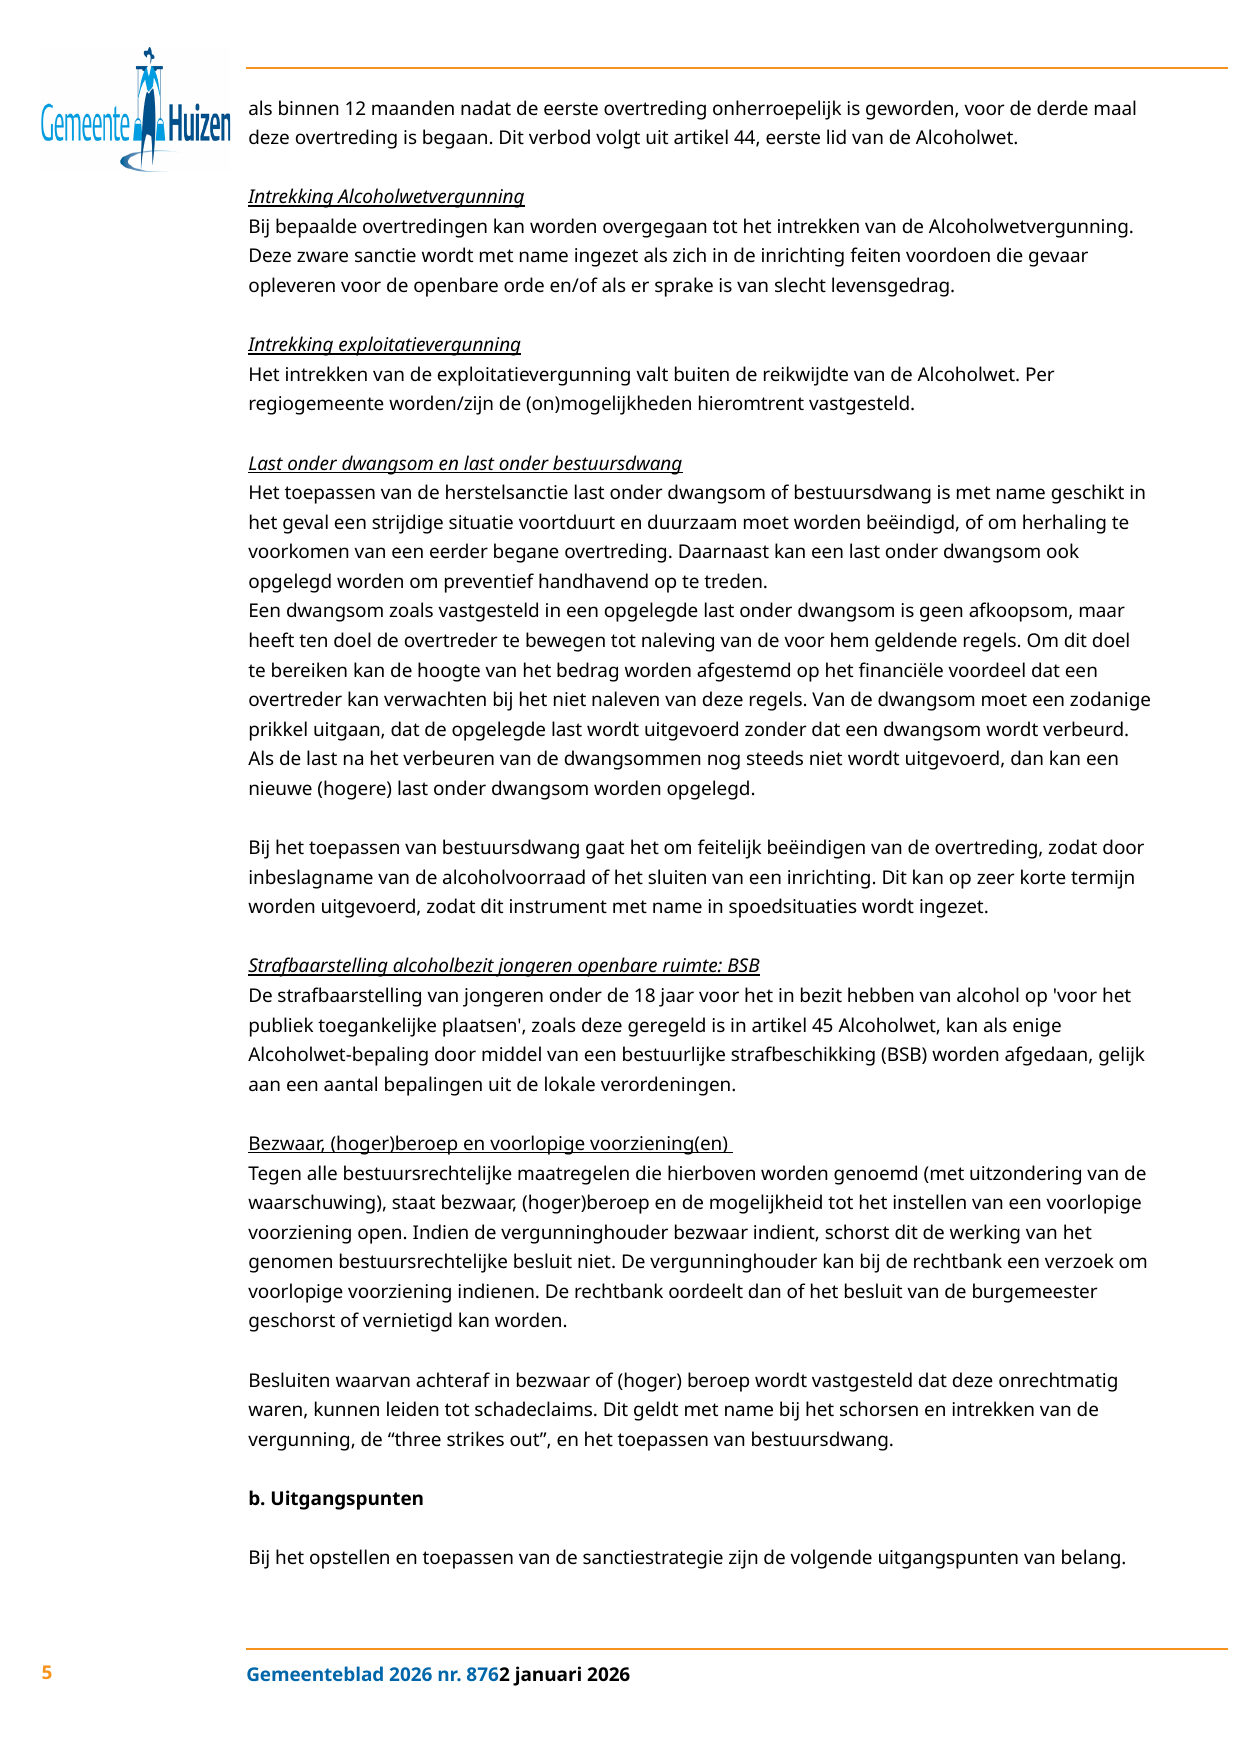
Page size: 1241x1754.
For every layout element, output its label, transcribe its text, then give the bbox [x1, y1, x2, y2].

text b. Uitgangspunten [248, 1485, 1152, 1511]
text Bij bepaalde overtredingen kan worden overgegaan tot het intrekken van de Alcoholwetvergunning. Deze zware sanctie wordt met name ingezet als zich in de inrichting feiten voordoen die gevaar opleveren voor de openbare orde en/of als er sprake is van slecht levensgedrag. [248, 213, 1152, 298]
picture [41, 47, 231, 172]
text Last onder dwangsom en last onder bestuursdwang [248, 450, 1152, 476]
text Tegen alle bestuursrechtelijke maatregelen die hierboven worden genoemd (met uitzondering van de waarschuwing), staat bezwaar, (hoger)beroep en de mogelijkheid tot het instellen van een voorlopige voorziening open. Indien de vergunninghouder bezwaar indient, schorst dit de werking van het genomen bestuursrechtelijke besluit niet. De vergunninghouder kan bij de rechtbank een verzoek om voorlopige voorziening indienen. De rechtbank oordeelt dan of het besluit van de burgemeester geschorst of vernietigd kan worden. [248, 1160, 1152, 1333]
text De strafbaarstelling van jongeren onder de 18 jaar voor het in bezit hebben van alcohol op 'voor het publiek toegankelijke plaatsen', zoals deze geregeld is in artikel 45 Alcoholwet, kan als enige Alcoholwet-bepaling door middel van een bestuurlijke strafbeschikking (BSB) worden afgedaan, gelijk aan een aantal bepalingen uit de lokale verordeningen. [248, 982, 1152, 1097]
text Bezwaar, (hoger)beroep en voorlopige voorziening(en) [248, 1130, 1152, 1156]
text Intrekking Alcoholwetvergunning [248, 183, 1152, 209]
text Bij het opstellen en toepassen van de sanctiestrategie zijn de volgende uitgangspunten van belang. [248, 1544, 1152, 1570]
text Strafbaarstelling alcoholbezit jongeren openbare ruimte: BSB [248, 953, 1152, 978]
text Besluiten waarvan achteraf in bezwaar of (hoger) beroep wordt vastgesteld dat deze onrechtmatig waren, kunnen leiden tot schadeclaims. Dit geldt met name bij het schorsen en intrekken van de vergunning, de “three strikes out”, en het toepassen van bestuursdwang. [248, 1367, 1152, 1452]
text Een dwangsom zoals vastgesteld in een opgelegde last onder dwangsom is geen afkoopsom, maar heeft ten doel de overtreder te bewegen tot naleving van de voor hem geldende regels. Om dit doel te bereiken kan de hoogte van het bedrag worden afgestemd op het financiële voordeel dat een overtreder kan verwachten bij het niet naleven van deze regels. Van de dwangsom moet een zodanige prikkel uitgaan, dat de opgelegde last wordt uitgevoerd zonder dat een dwangsom wordt verbeurd. Als de last na het verbeuren van de dwangsommen nog steeds niet wordt uitgevoerd, dan kan een nieuwe (hogere) last onder dwangsom worden opgelegd. [248, 598, 1152, 801]
text als binnen 12 maanden nadat de eerste overtreding onherroepelijk is geworden, voor de derde maal deze overtreding is begaan. Dit verbod volgt uit artikel 44, eerste lid van de Alcoholwet. [248, 95, 1152, 150]
text Bij het toepassen van bestuursdwang gaat het om feitelijk beëindigen van de overtreding, zodat door inbeslagname van de alcoholvoorraad of het sluiten van een inrichting. Dit kan op zeer korte termijn worden uitgevoerd, zodat dit instrument met name in spoedsituaties wordt ingezet. [248, 834, 1152, 919]
text Intrekking exploitatievergunning [248, 331, 1152, 357]
text Het toepassen van de herstelsanctie last onder dwangsom of bestuursdwang is met name geschikt in het geval een strijdige situatie voortduurt en duurzaam moet worden beëindigd, of om herhaling te voorkomen van een eerder begane overtreding. Daarnaast kan een last onder dwangsom ook opgelegd worden om preventief handhavend op te treden. [248, 479, 1152, 594]
text Het intrekken van de exploitatievergunning valt buiten de reikwijdte van de Alcoholwet. Per regiogemeente worden/zijn de (on)mogelijkheden hieromtrent vastgesteld. [248, 361, 1152, 416]
